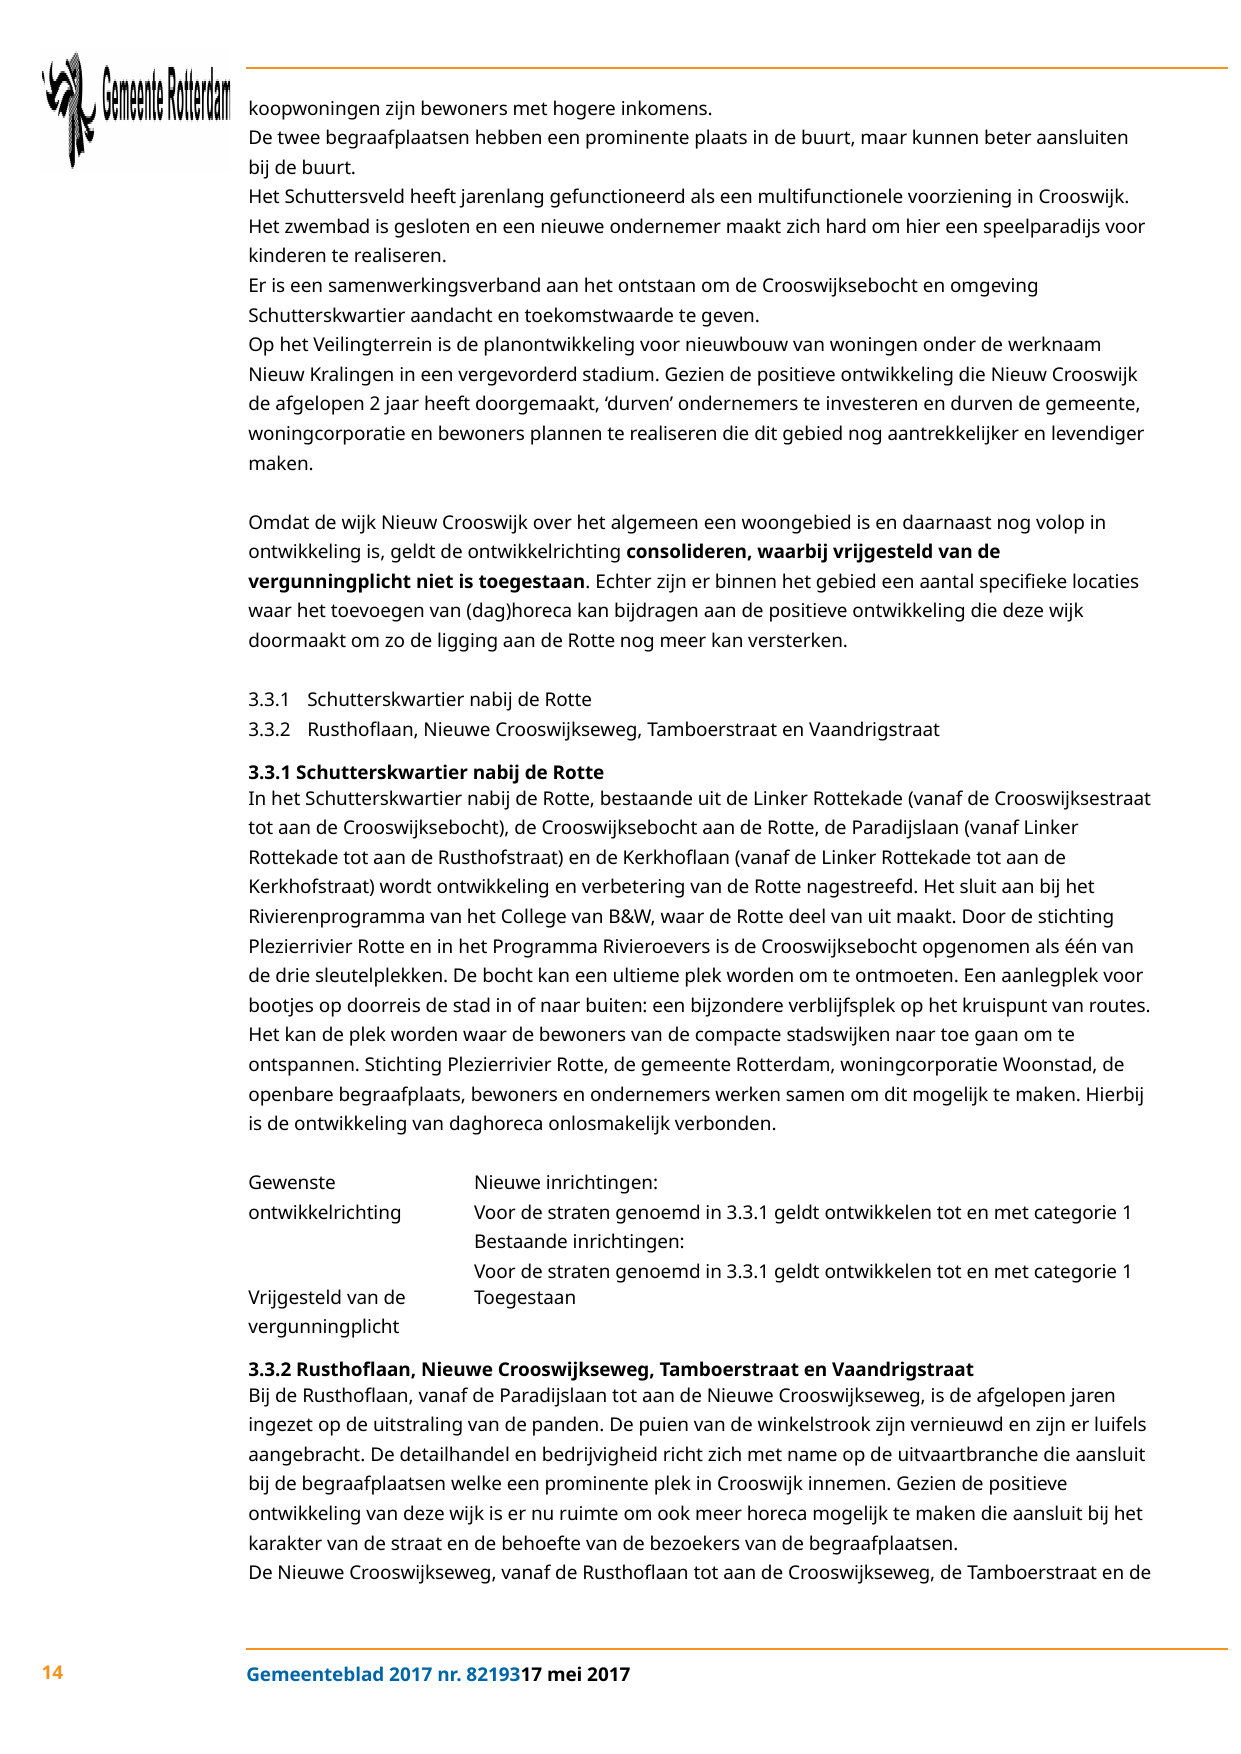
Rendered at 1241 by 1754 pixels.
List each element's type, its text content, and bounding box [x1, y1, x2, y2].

text koopwoningen zijn bewoners met hogere inkomens. [248, 95, 1152, 121]
text In het Schutterskwartier nabij de Rotte, bestaande uit de Linker Rottekade (vanaf de Crooswijksestraat tot aan de Crooswijksebocht), de Crooswijksebocht aan de Rotte, de Paradijslaan (vanaf Linker Rottekade tot aan de Rusthofstraat) en de Kerkhoflaan (vanaf de Linker Rottekade tot aan de Kerkhofstraat) wordt ontwikkeling en verbetering van de Rotte nagestreefd. Het sluit aan bij het Rivierenprogramma van het College van B&W, waar de Rotte deel van uit maakt. Door de stichting Plezierrivier Rotte en in het Programma Rivieroevers is de Crooswijksebocht opgenomen als één van de drie sleutelplekken. De bocht kan een ultieme plek worden om te ontmoeten. Een aanlegplek voor bootjes op doorreis de stad in of naar buiten: een bijzondere verblijfsplek op het kruispunt van routes. Het kan de plek worden waar de bewoners van de compacte stadswijken naar toe gaan om te ontspannen. Stichting Plezierrivier Rotte, de gemeente Rotterdam, woningcorporatie Woonstad, de openbare begraafplaats, bewoners en ondernemers werken samen om dit mogelijk te maken. Hierbij is de ontwikkeling van daghoreca onlosmakelijk verbonden. [248, 785, 1152, 1136]
text Het Schuttersveld heeft jarenlang gefunctioneerd als een multifunctionele voorziening in Crooswijk. Het zwembad is gesloten en een nieuwe ondernemer maakt zich hard om hier een speelparadijs voor kinderen te realiseren. [248, 183, 1152, 268]
text Op het Veilingterrein is de planontwikkeling voor nieuwbouw van woningen onder de werknaam Nieuw Kralingen in een vergevorderd stadium. Gezien de positieve ontwikkeling die Nieuw Crooswijk de afgelopen 2 jaar heeft doorgemaakt, ‘durven’ ondernemers te investeren en durven de gemeente, woningcorporatie en bewoners plannen te realiseren die dit gebied nog aantrekkelijker en levendiger maken. [248, 331, 1152, 476]
table_cell Vrijgesteld van de vergunningplicht [248, 1284, 474, 1339]
text De Nieuwe Crooswijkseweg, vanaf de Rusthoflaan tot aan de Crooswijkseweg, de Tamboerstraat en de [248, 1559, 1152, 1585]
text 3.3.2 Rusthoflaan, Nieuwe Crooswijkseweg, Tamboerstraat en Vaandrigstraat [248, 1356, 1152, 1382]
text Bij de Rusthoflaan, vanaf de Paradijslaan tot aan de Nieuwe Crooswijkseweg, is de afgelopen jaren ingezet op de uitstraling van de panden. De puien van de winkelstrook zijn vernieuwd en zijn er luifels aangebracht. De detailhandel en bedrijvigheid richt zich met name op de uitvaartbranche die aansluit bij de begraafplaatsen welke een prominente plek in Crooswijk innemen. Gezien de positieve ontwikkeling van deze wijk is er nu ruimte om ook meer horeca mogelijk te maken die aansluit bij het karakter van de straat en de behoefte van de bezoekers van de begraafplaatsen. [248, 1382, 1152, 1556]
text Omdat de wijk Nieuw Crooswijk over het algemeen een woongebied is en daarnaast nog volop in ontwikkeling is, geldt de ontwikkelrichting consolideren, waarbij vrijgesteld van de vergunningplicht niet is toegestaan. Echter zijn er binnen het gebied een aantal specifieke locaties waar het toevoegen van (dag)horeca kan bijdragen aan de positieve ontwikkeling die deze wijk doormaakt om zo de ligging aan de Rotte nog meer kan versterken. [248, 509, 1152, 653]
picture [41, 47, 231, 172]
table_header Gewenste ontwikkelrichting [248, 1170, 474, 1284]
list Rusthoflaan, Nieuwe Crooswijkseweg, Tamboerstraat en Vaandrigstraat [248, 716, 1152, 742]
table_cell Toegestaan [474, 1284, 1152, 1339]
text Er is een samenwerkingsverband aan het ontstaan om de Crooswijksebocht en omgeving Schutterskwartier aandacht en toekomstwaarde te geven. [248, 272, 1152, 328]
table_header Nieuwe inrichtingen: Voor de straten genoemd in 3.3.1 geldt ontwikkelen tot en met categorie 1 Bestaande inrichtingen: Voor de straten genoemd in 3.3.1 geldt ontwikkelen tot en met categorie 1 [474, 1170, 1152, 1284]
list Schutterskwartier nabij de Rotte [248, 686, 1152, 712]
text De twee begraafplaatsen hebben een prominente plaats in de buurt, maar kunnen beter aansluiten bij de buurt. [248, 124, 1152, 180]
text 3.3.1 Schutterskwartier nabij de Rotte [248, 759, 1152, 785]
